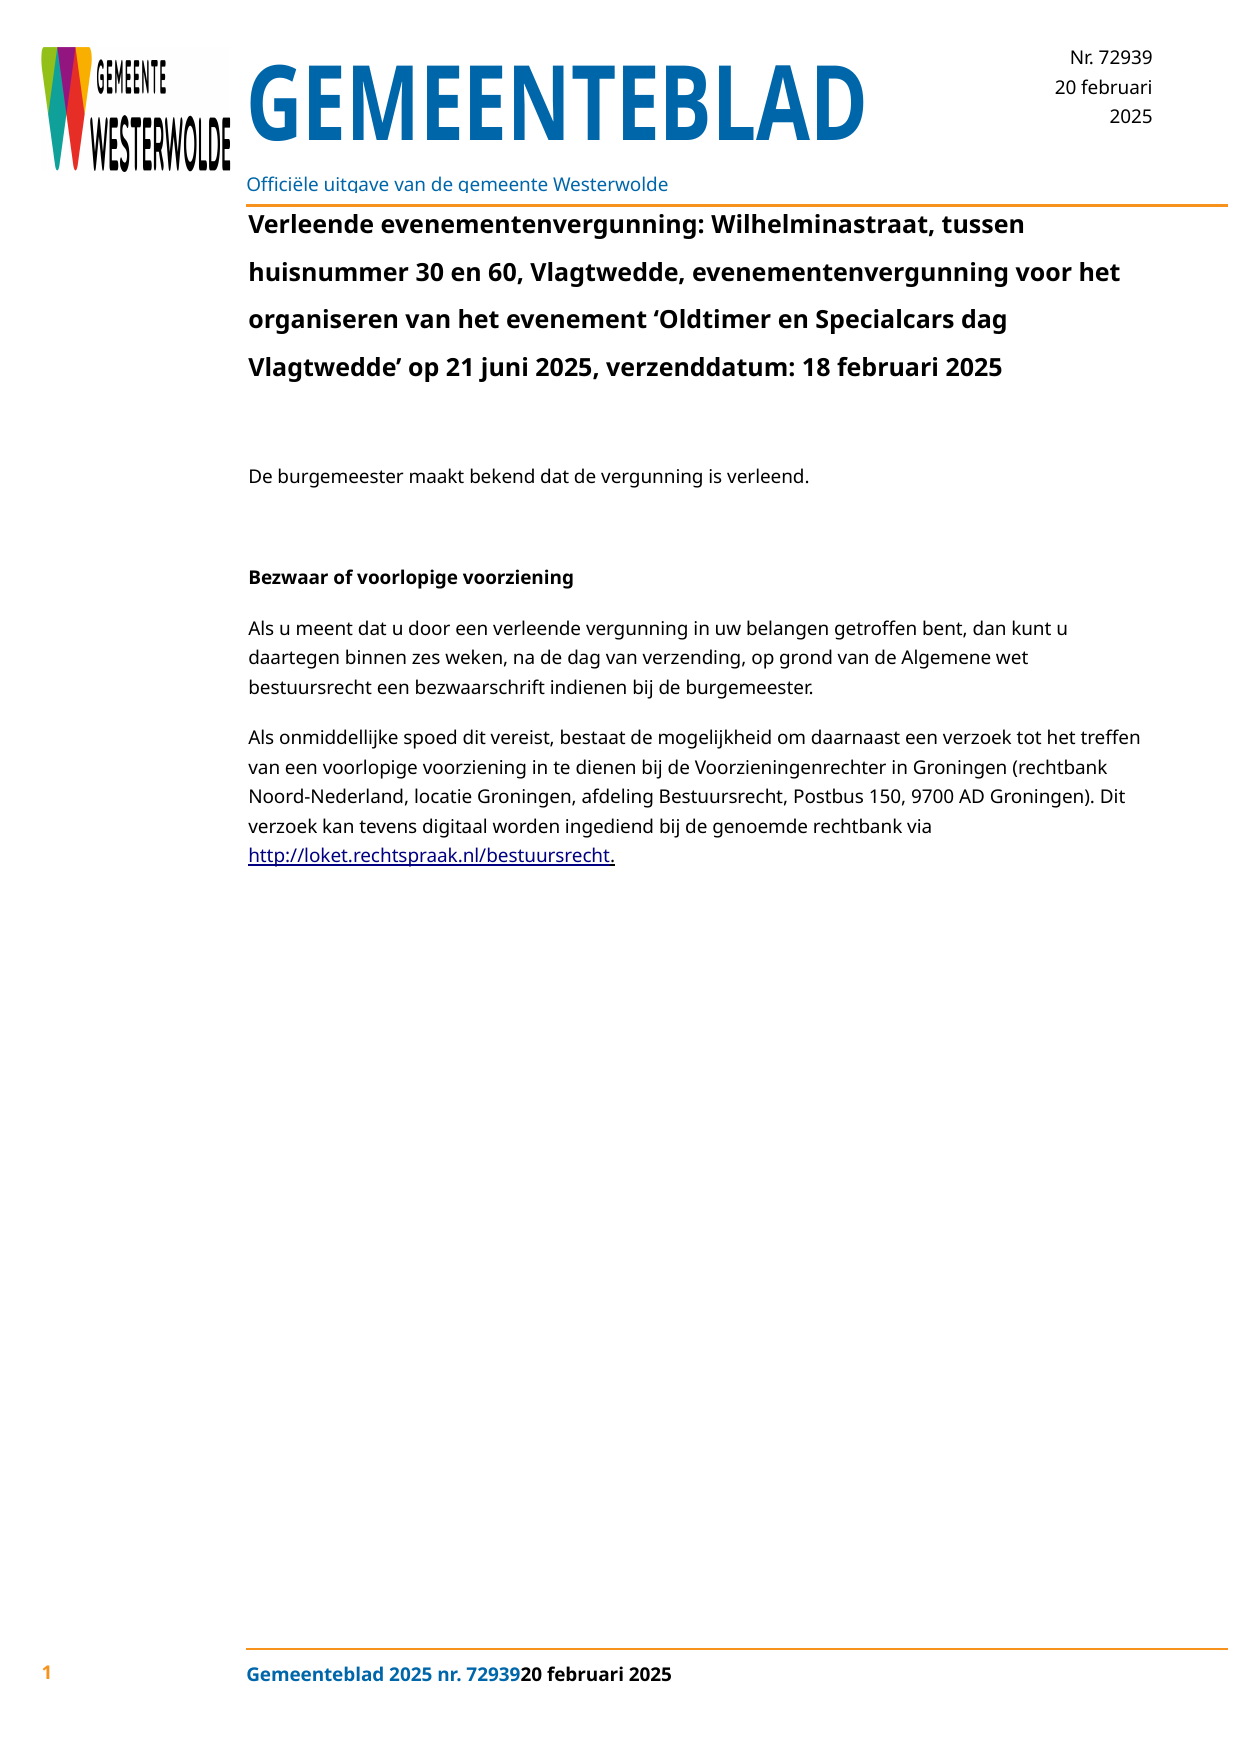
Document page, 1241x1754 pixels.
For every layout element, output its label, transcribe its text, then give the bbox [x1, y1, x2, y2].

text Bezwaar of voorlopige voorziening [248, 564, 1152, 590]
text Als u meent dat u door een verleende vergunning in uw belangen getroffen bent, dan kunt u daartegen binnen zes weken, na de dag van verzending, op grond van de Algemene wet bestuursrecht een bezwaarschrift indienen bij de burgemeester. [248, 615, 1152, 700]
text Verleende evenementenvergunning: Wilhelminastraat, tussen huisnummer 30 en 60, Vlagtwedde, evenementenvergunning voor het organiseren van het evenement ‘Oldtimer en Specialcars dag Vlagtwedde’ op 21 juni 2025, verzenddatum: 18 februari 2025 [248, 207, 1152, 384]
text Als onmiddellijke spoed dit vereist, bestaat de mogelijkheid om daarnaast een verzoek tot het treffen van een voorlopige voorziening in te dienen bij de Voorzieningenrechter in Groningen (rechtbank Noord-Nederland, locatie Groningen, afdeling Bestuursrecht, Postbus 150, 9700 AD Groningen). Dit verzoek kan tevens digitaal worden ingediend bij de genoemde rechtbank via http://loket.rechtspraak.nl/bestuursrecht. [248, 724, 1152, 868]
picture [41, 47, 231, 172]
text De burgemeester maakt bekend dat de vergunning is verleend. [248, 463, 1152, 489]
